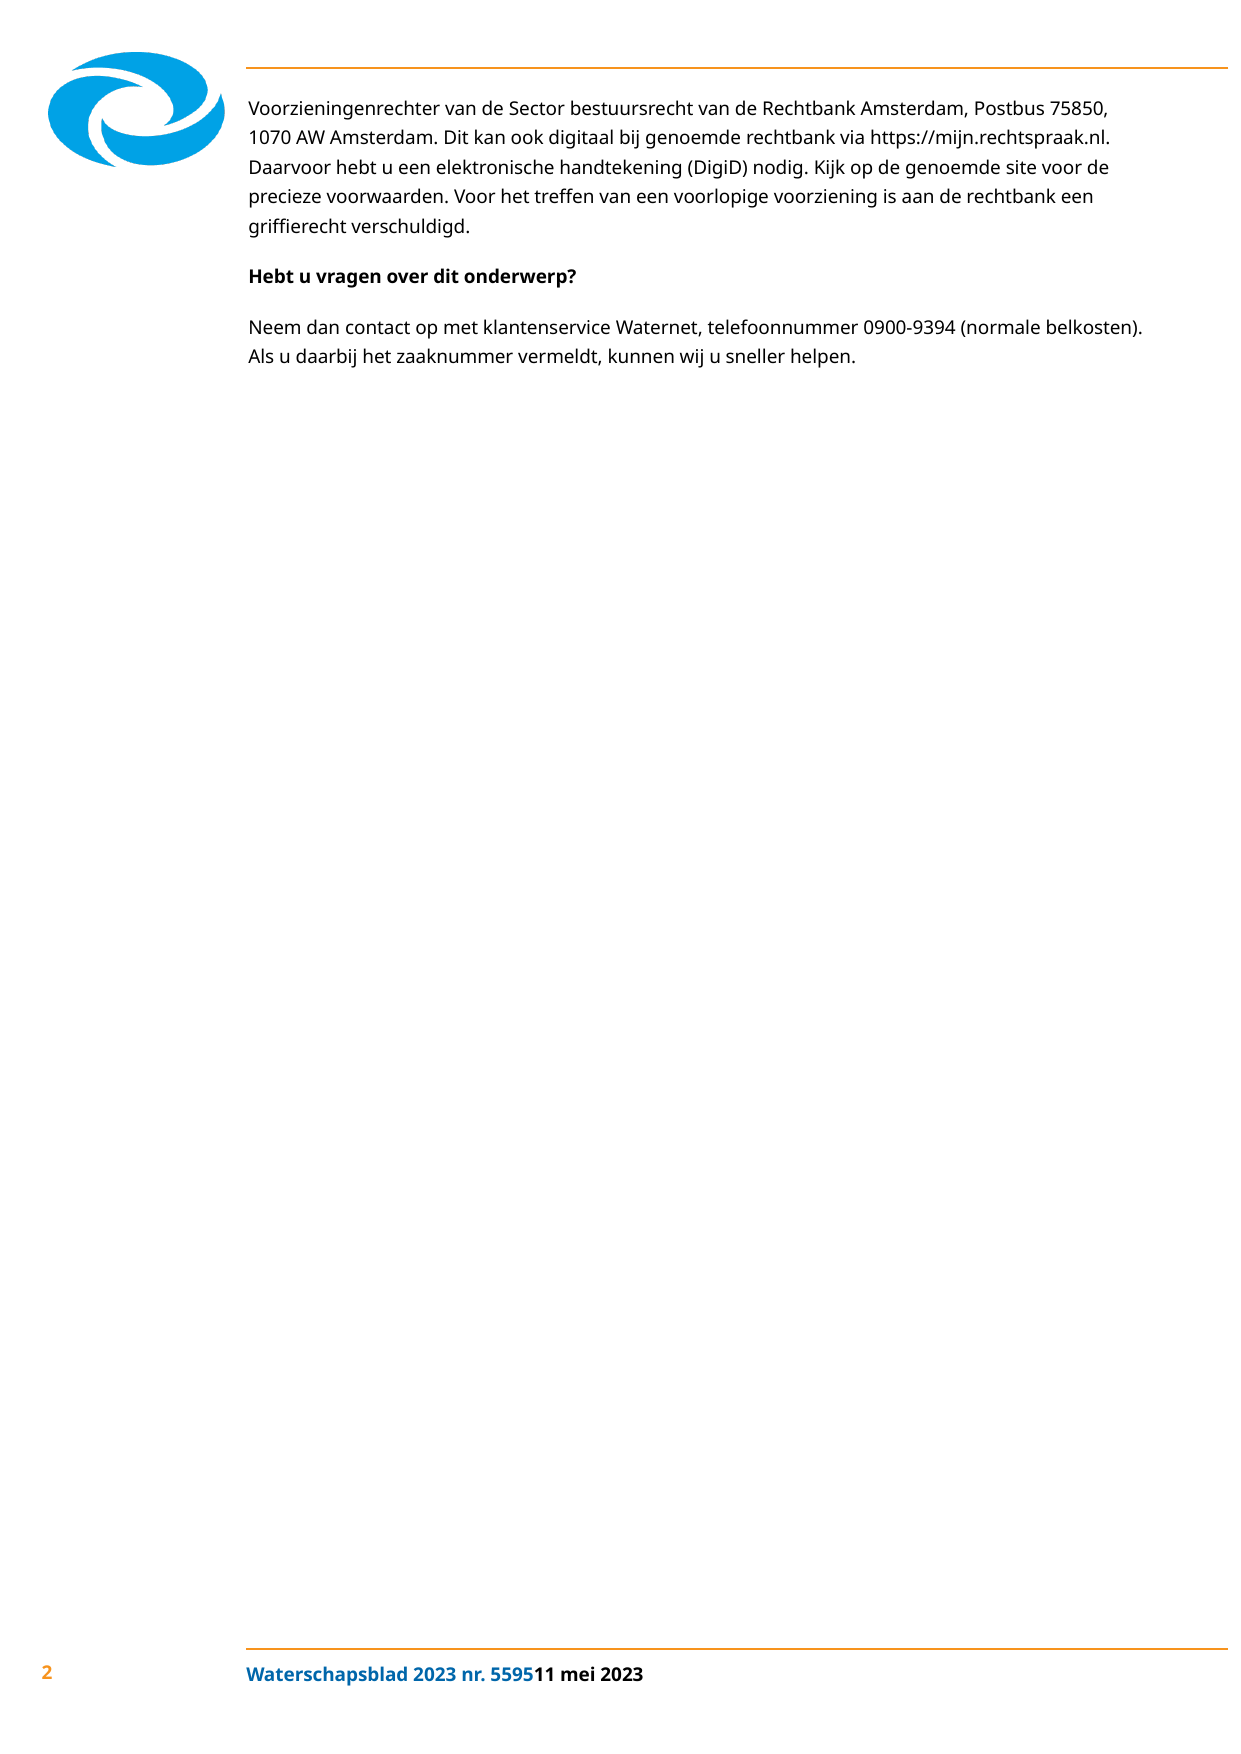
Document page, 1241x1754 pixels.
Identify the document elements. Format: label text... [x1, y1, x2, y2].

text Voorzieningenrechter van de Sector bestuursrecht van de Rechtbank Amsterdam, Postbus 75850, 1070 AW Amsterdam. Dit kan ook digitaal bij genoemde rechtbank via https://mijn.rechtspraak.nl. Daarvoor hebt u een elektronische handtekening (DigiD) nodig. Kijk op de genoemde site voor de precieze voorwaarden. Voor het treffen van een voorlopige voorziening is aan de rechtbank een griffierecht verschuldigd. [248, 95, 1152, 239]
picture [41, 47, 231, 172]
text Neem dan contact op met klantenservice Waternet, telefoonnummer 0900-9394 (normale belkosten). Als u daarbij het zaaknummer vermeldt, kunnen wij u sneller helpen. [248, 314, 1152, 369]
text Hebt u vragen over dit onderwerp? [248, 263, 1152, 289]
